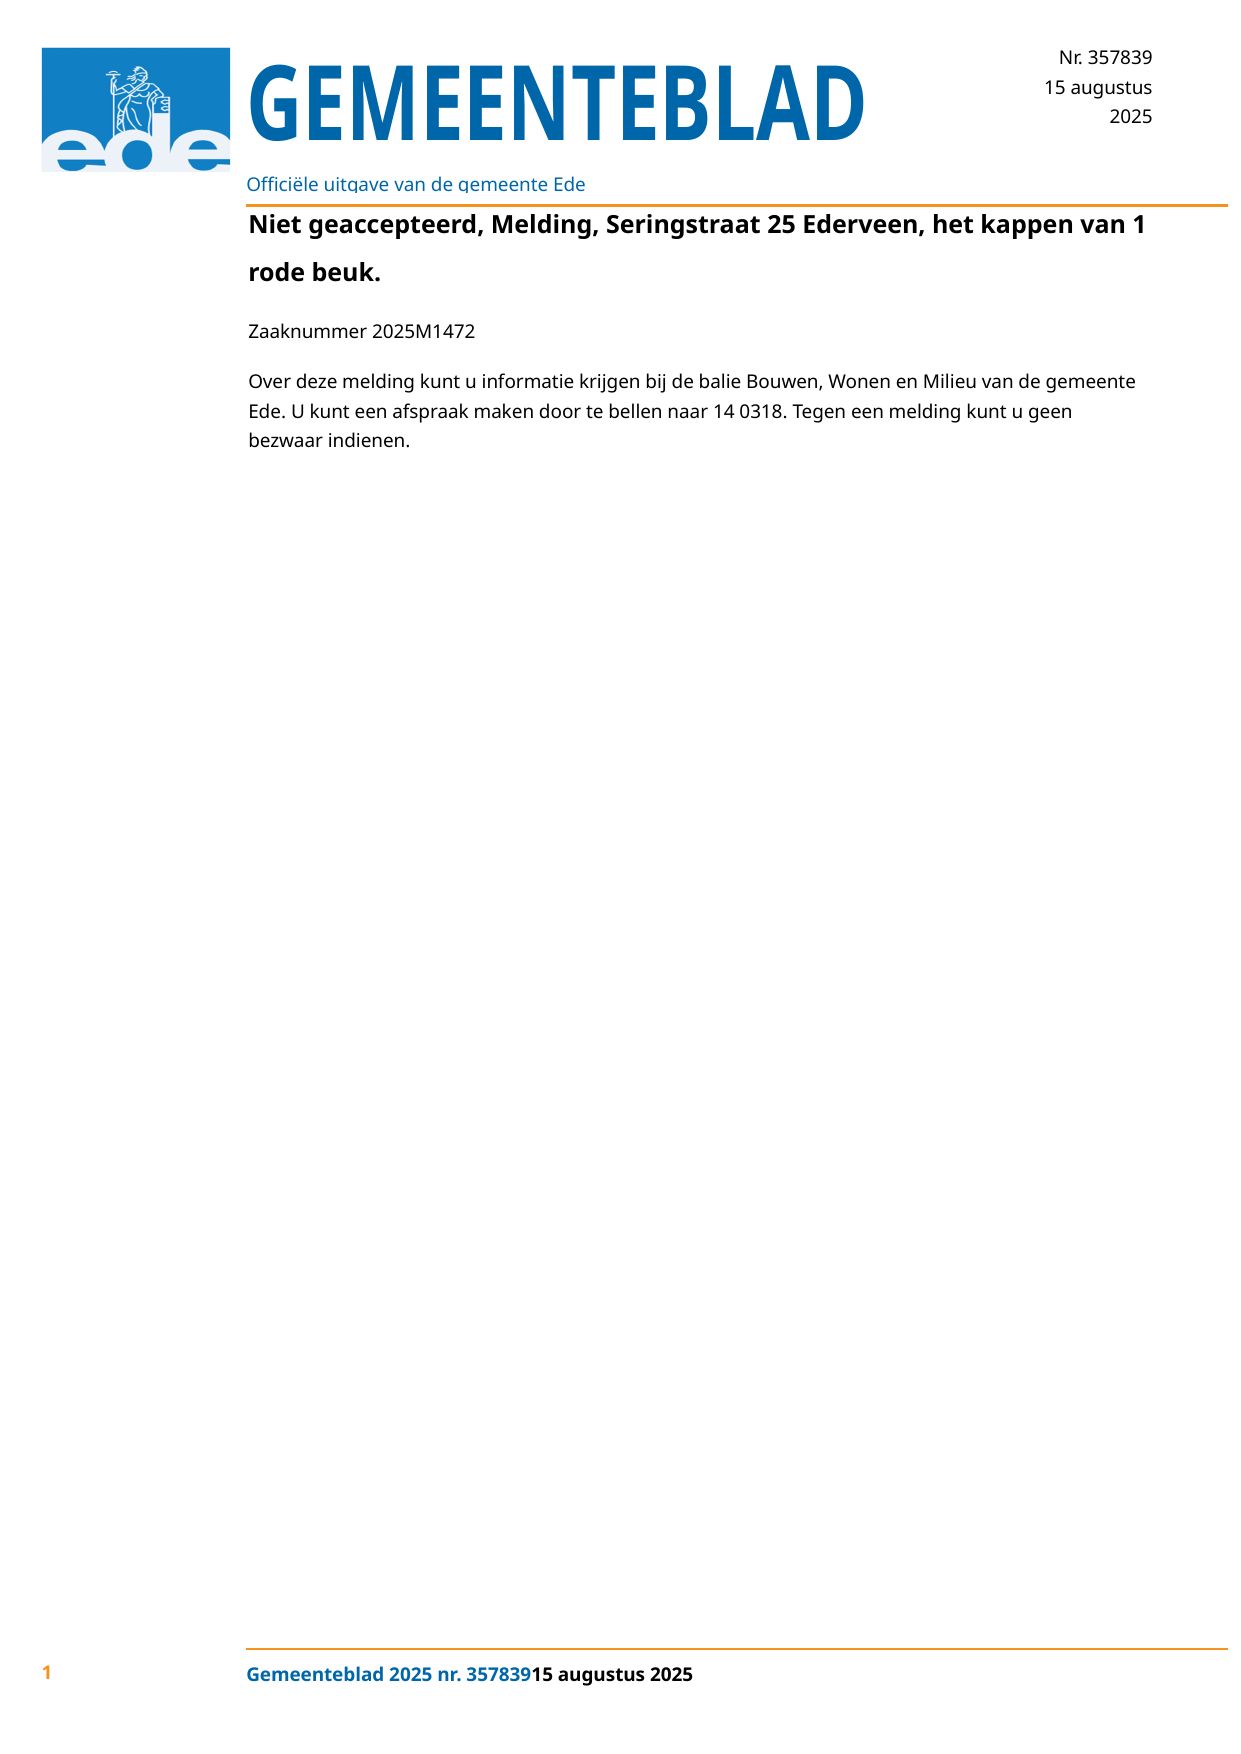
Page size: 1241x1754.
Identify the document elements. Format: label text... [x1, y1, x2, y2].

text Niet geaccepteerd, Melding, Seringstraat 25 Ederveen, het kappen van 1 rode beuk. [248, 207, 1152, 288]
text Over deze melding kunt u informatie krijgen bij de balie Bouwen, Wonen en Milieu van de gemeente Ede. U kunt een afspraak maken door te bellen naar 14 0318. Tegen een melding kunt u geen bezwaar indienen. [248, 368, 1152, 453]
picture [41, 47, 231, 172]
text Zaaknummer 2025M1472 [248, 318, 1152, 344]
